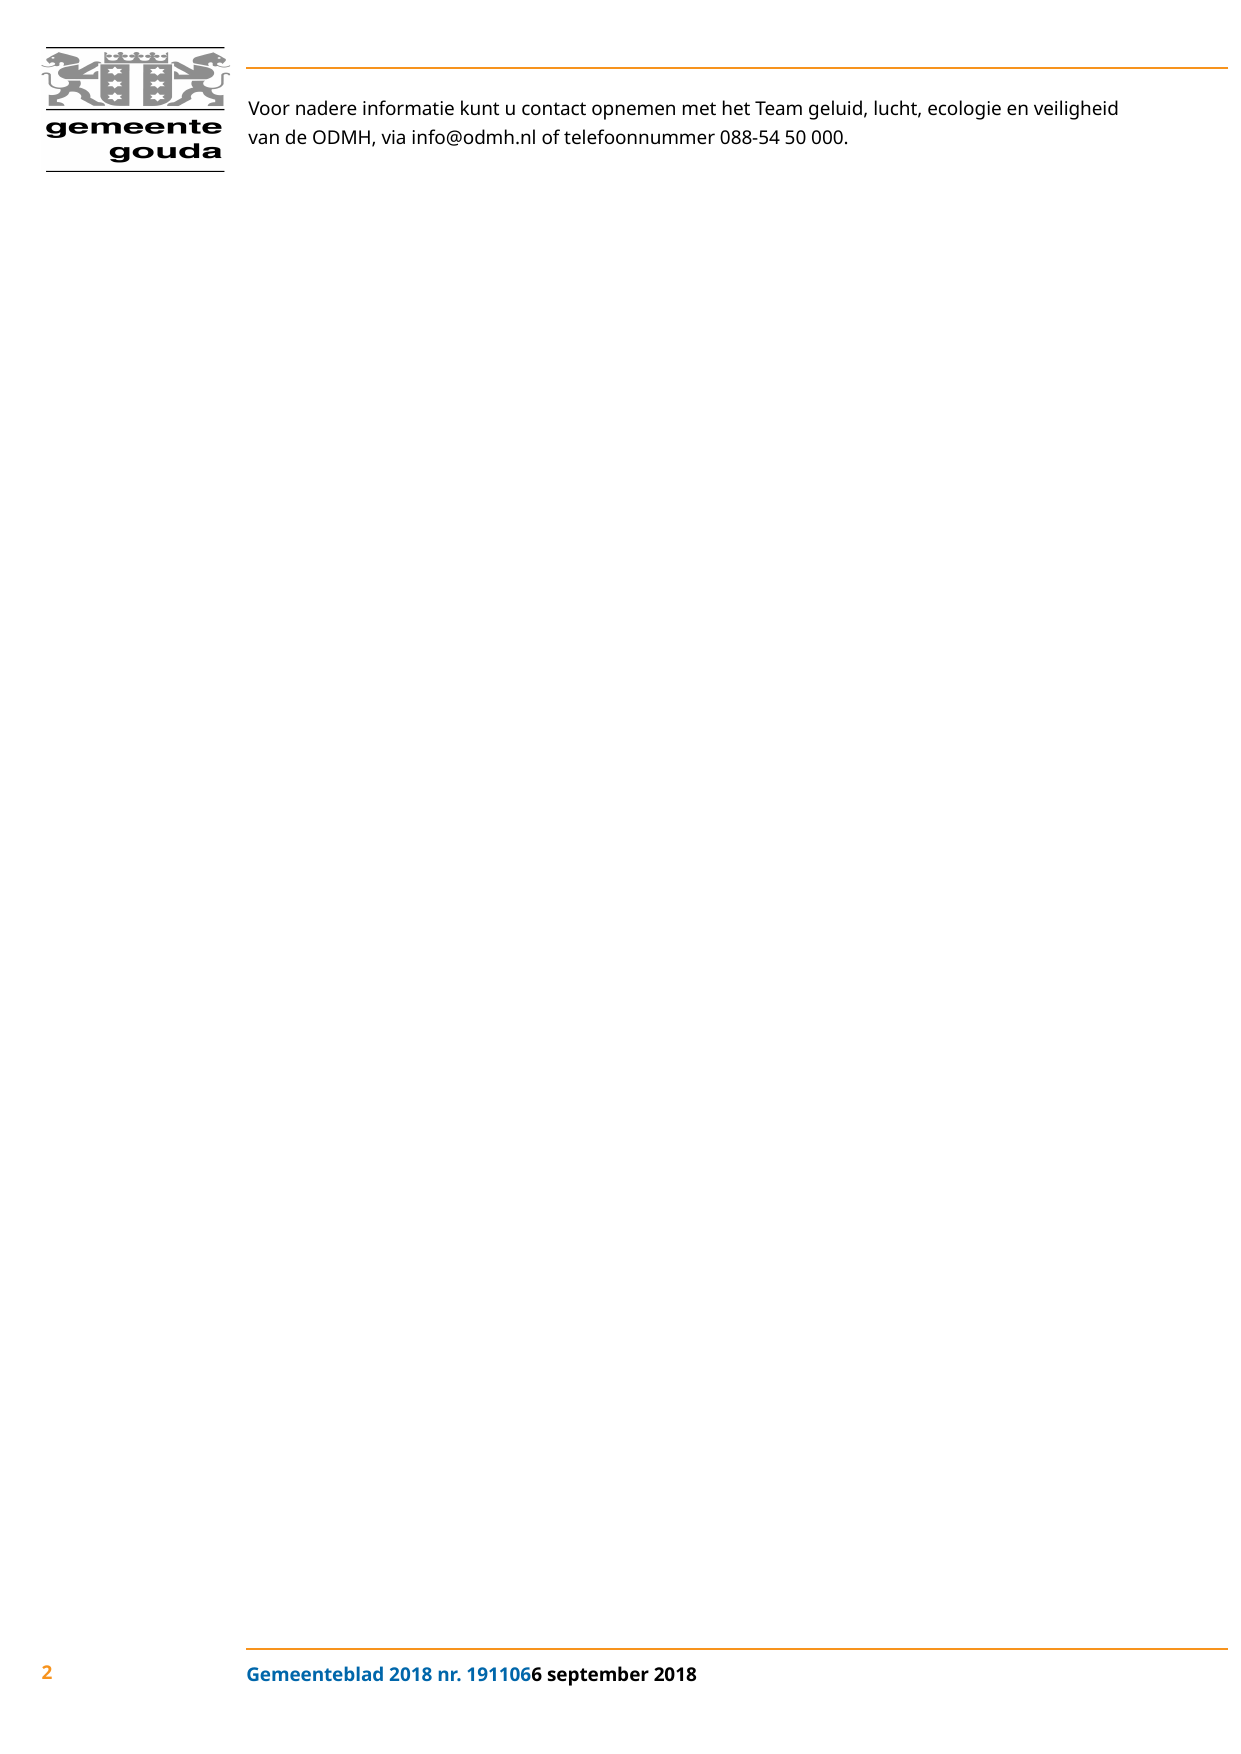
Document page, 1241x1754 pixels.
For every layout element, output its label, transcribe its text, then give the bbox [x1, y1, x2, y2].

picture [41, 47, 231, 172]
text Voor nadere informatie kunt u contact opnemen met het Team geluid, lucht, ecologie en veiligheid van de ODMH, via info@odmh.nl of telefoonnummer 088-54 50 000. [248, 95, 1152, 150]
